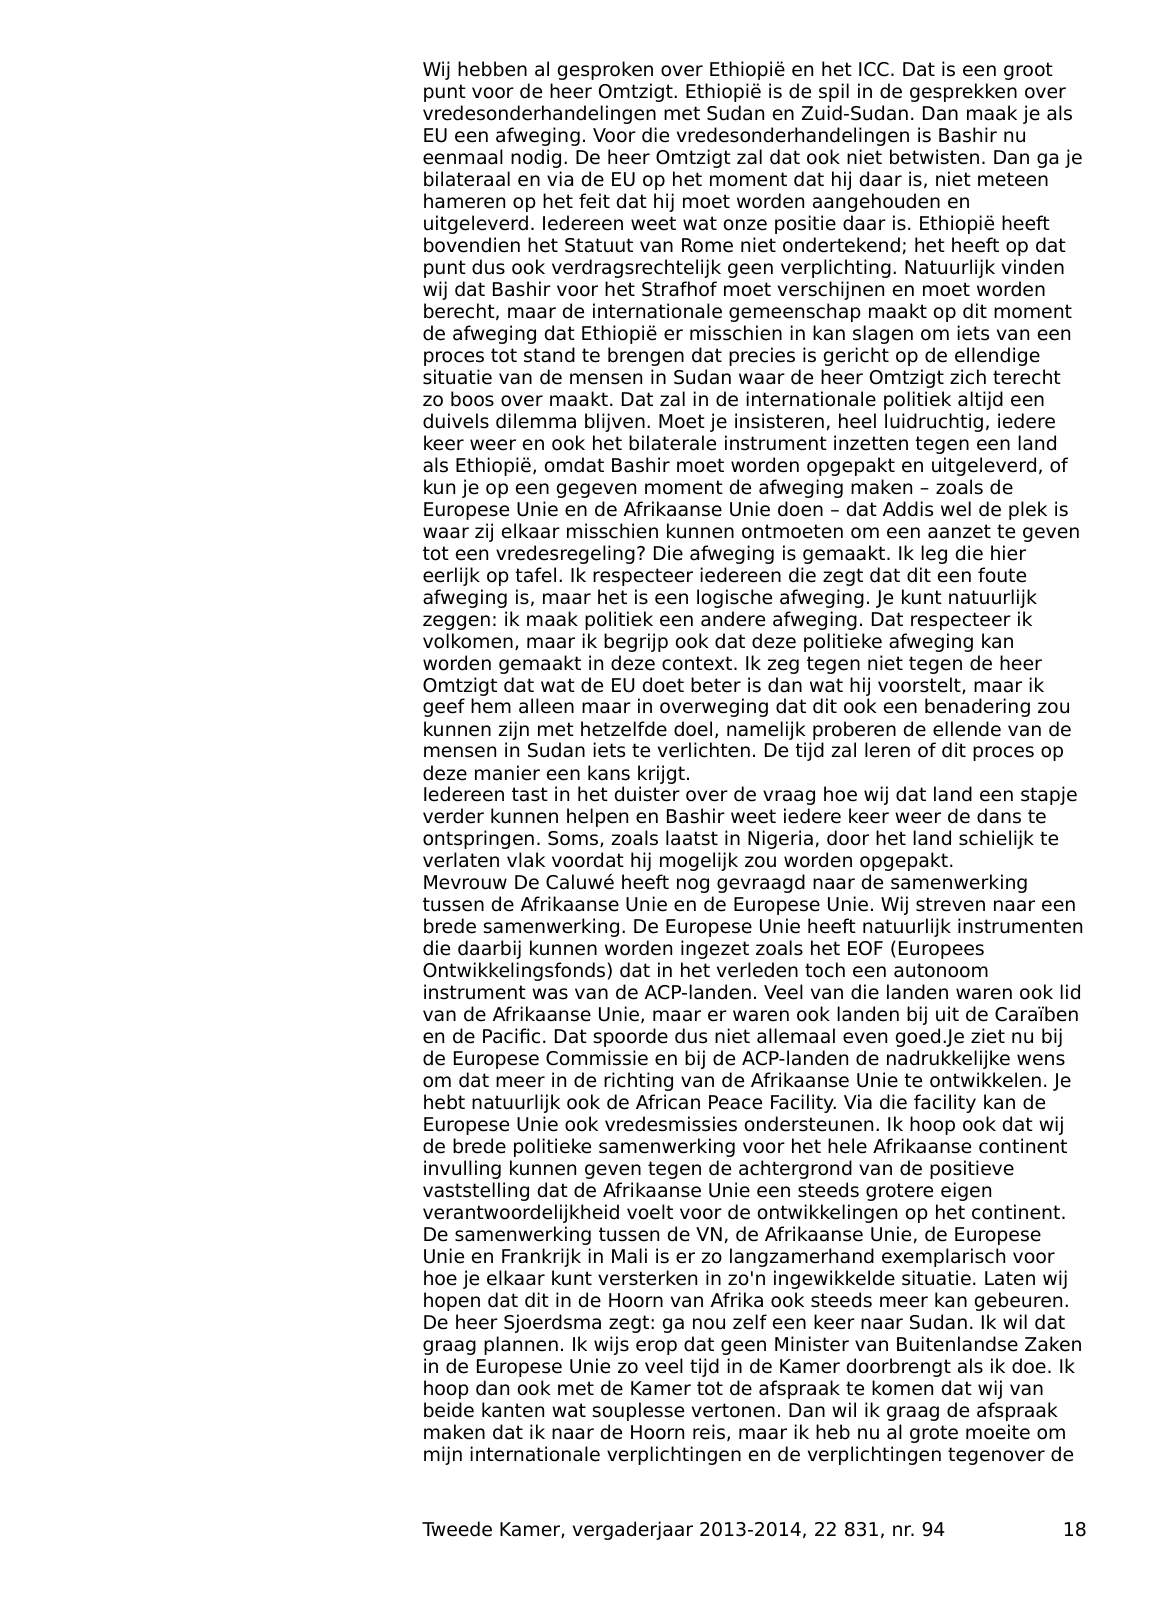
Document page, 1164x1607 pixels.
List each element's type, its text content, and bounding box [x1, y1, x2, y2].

text Mevrouw De Caluwé heeft nog gevraagd naar de samenwerking tussen de Afrikaanse Unie en de Europese Unie. Wij streven naar een brede samenwerking. De Europese Unie heeft natuurlijk instrumenten die daarbij kunnen worden ingezet zoals het EOF (Europees Ontwikkelingsfonds) dat in het verleden toch een autonoom instrument was van de ACP-landen. Veel van die landen waren ook lid van de Afrikaanse Unie, maar er waren ook landen bij uit de Caraïben en de Pacific. Dat spoorde dus niet allemaal even goed.Je ziet nu bij de Europese Commissie en bij de ACP-landen de nadrukkelijke wens om dat meer in de richting van de Afrikaanse Unie te ontwikkelen. Je hebt natuurlijk ook de African Peace Facility. Via die facility kan de Europese Unie ook vredesmissies ondersteunen. Ik hoop ook dat wij de brede politieke samenwerking voor het hele Afrikaanse continent invulling kunnen geven tegen de achtergrond van de positieve vaststelling dat de Afrikaanse Unie een steeds grotere eigen verantwoordelijkheid voelt voor de ontwikkelingen op het continent. De samenwerking tussen de VN, de Afrikaanse Unie, de Europese Unie en Frankrijk in Mali is er zo langzamerhand exemplarisch voor hoe je elkaar kunt versterken in zo'n ingewikkelde situatie. Laten wij hopen dat dit in de Hoorn van Afrika ook steeds meer kan gebeuren. [422, 872, 1087, 1312]
text De heer Sjoerdsma zegt: ga nou zelf een keer naar Sudan. Ik wil dat graag plannen. Ik wijs erop dat geen Minister van Buitenlandse Zaken in de Europese Unie zo veel tijd in de Kamer doorbrengt als ik doe. Ik hoop dan ook met de Kamer tot de afspraak te komen dat wij van beide kanten wat souplesse vertonen. Dan wil ik graag de afspraak maken dat ik naar de Hoorn reis, maar ik heb nu al grote moeite om mijn internationale verplichtingen en de verplichtingen tegenover de [422, 1312, 1087, 1466]
text Iedereen tast in het duister over de vraag hoe wij dat land een stapje verder kunnen helpen en Bashir weet iedere keer weer de dans te ontspringen. Soms, zoals laatst in Nigeria, door het land schielijk te verlaten vlak voordat hij mogelijk zou worden opgepakt. [422, 784, 1087, 872]
text Wij hebben al gesproken over Ethiopië en het ICC. Dat is een groot punt voor de heer Omtzigt. Ethiopië is de spil in de gesprekken over vredesonderhandelingen met Sudan en Zuid-Sudan. Dan maak je als EU een afweging. Voor die vredesonderhandelingen is Bashir nu eenmaal nodig. De heer Omtzigt zal dat ook niet betwisten. Dan ga je bilateraal en via de EU op het moment dat hij daar is, niet meteen hameren op het feit dat hij moet worden aangehouden en uitgeleverd. Iedereen weet wat onze positie daar is. Ethiopië heeft bovendien het Statuut van Rome niet ondertekend; het heeft op dat punt dus ook verdragsrechtelijk geen verplichting. Natuurlijk vinden wij dat Bashir voor het Strafhof moet verschijnen en moet worden berecht, maar de internationale gemeenschap maakt op dit moment de afweging dat Ethiopië er misschien in kan slagen om iets van een proces tot stand te brengen dat precies is gericht op de ellendige situatie van de mensen in Sudan waar de heer Omtzigt zich terecht zo boos over maakt. Dat zal in de internationale politiek altijd een duivels dilemma blijven. Moet je insisteren, heel luidruchtig, iedere keer weer en ook het bilaterale instrument inzetten tegen een land als Ethiopië, omdat Bashir moet worden opgepakt en uitgeleverd, of kun je op een gegeven moment de afweging maken – zoals de Europese Unie en de Afrikaanse Unie doen – dat Addis wel de plek is waar zij elkaar misschien kunnen ontmoeten om een aanzet te geven tot een vredesregeling? Die afweging is gemaakt. Ik leg die hier eerlijk op tafel. Ik respecteer iedereen die zegt dat dit een foute afweging is, maar het is een logische afweging. Je kunt natuurlijk zeggen: ik maak politiek een andere afweging. Dat respecteer ik volkomen, maar ik begrijp ook dat deze politieke afweging kan worden gemaakt in deze context. Ik zeg tegen niet tegen de heer Omtzigt dat wat de EU doet beter is dan wat hij voorstelt, maar ik geef hem alleen maar in overweging dat dit ook een benadering zou kunnen zijn met hetzelfde doel, namelijk proberen de ellende van de mensen in Sudan iets te verlichten. De tijd zal leren of dit proces op deze manier een kans krijgt. [422, 59, 1087, 784]
